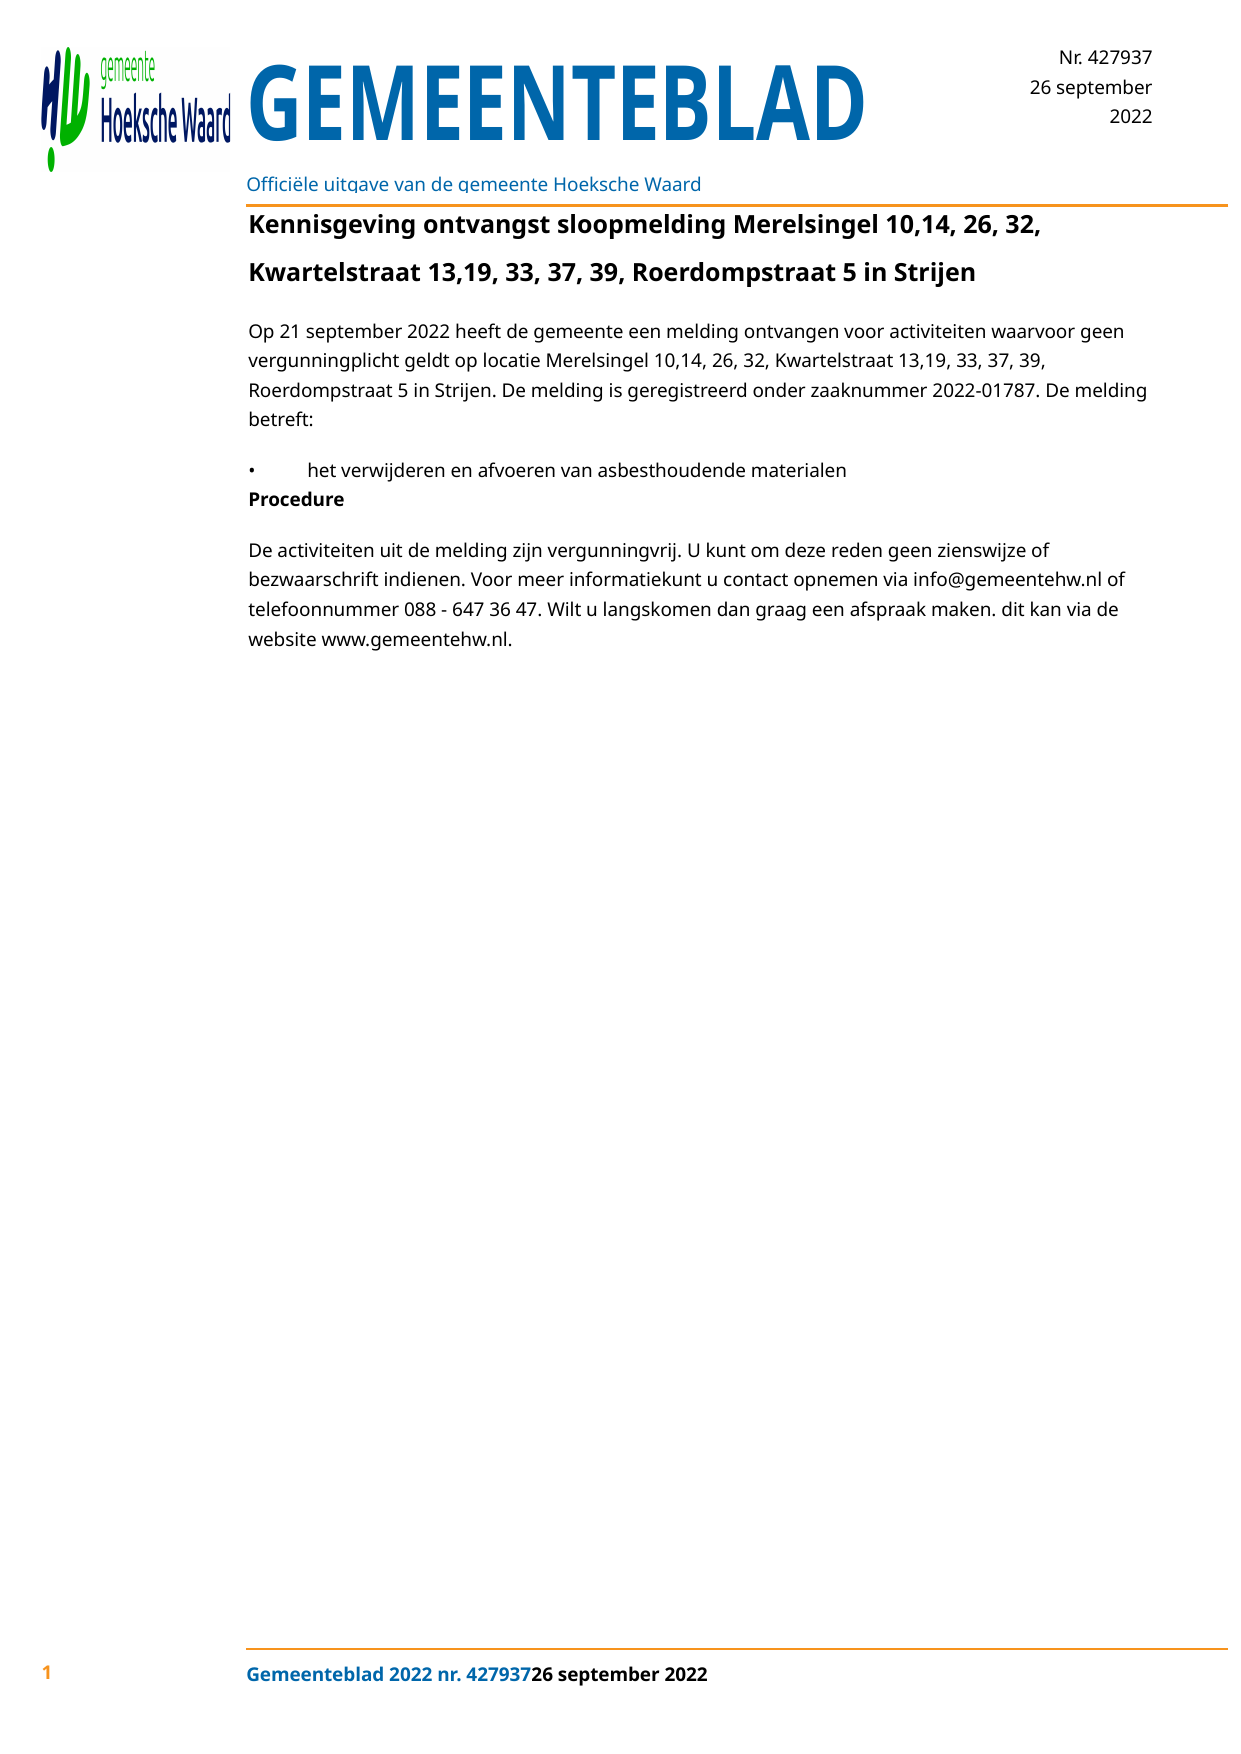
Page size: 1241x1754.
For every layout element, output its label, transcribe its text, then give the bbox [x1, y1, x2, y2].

text Kennisgeving ontvangst sloopmelding Merelsingel 10,14, 26, 32, Kwartelstraat 13,19, 33, 37, 39, Roerdompstraat 5 in Strijen [248, 207, 1152, 288]
list het verwijderen en afvoeren van asbesthoudende materialen [248, 457, 1152, 483]
picture [41, 47, 231, 172]
text Procedure [248, 487, 1152, 512]
text Op 21 september 2022 heeft de gemeente een melding ontvangen voor activiteiten waarvoor geen vergunningplicht geldt op locatie Merelsingel 10,14, 26, 32, Kwartelstraat 13,19, 33, 37, 39, Roerdompstraat 5 in Strijen. De melding is geregistreerd onder zaaknummer 2022-01787. De melding betreft: [248, 318, 1152, 432]
text De activiteiten uit de melding zijn vergunningvrij. U kunt om deze reden geen zienswijze of bezwaarschrift indienen. Voor meer informatiekunt u contact opnemen via info@gemeentehw.nl of telefoonnummer 088 - 647 36 47. Wilt u langskomen dan graag een afspraak maken. dit kan via de website www.gemeentehw.nl. [248, 537, 1152, 652]
